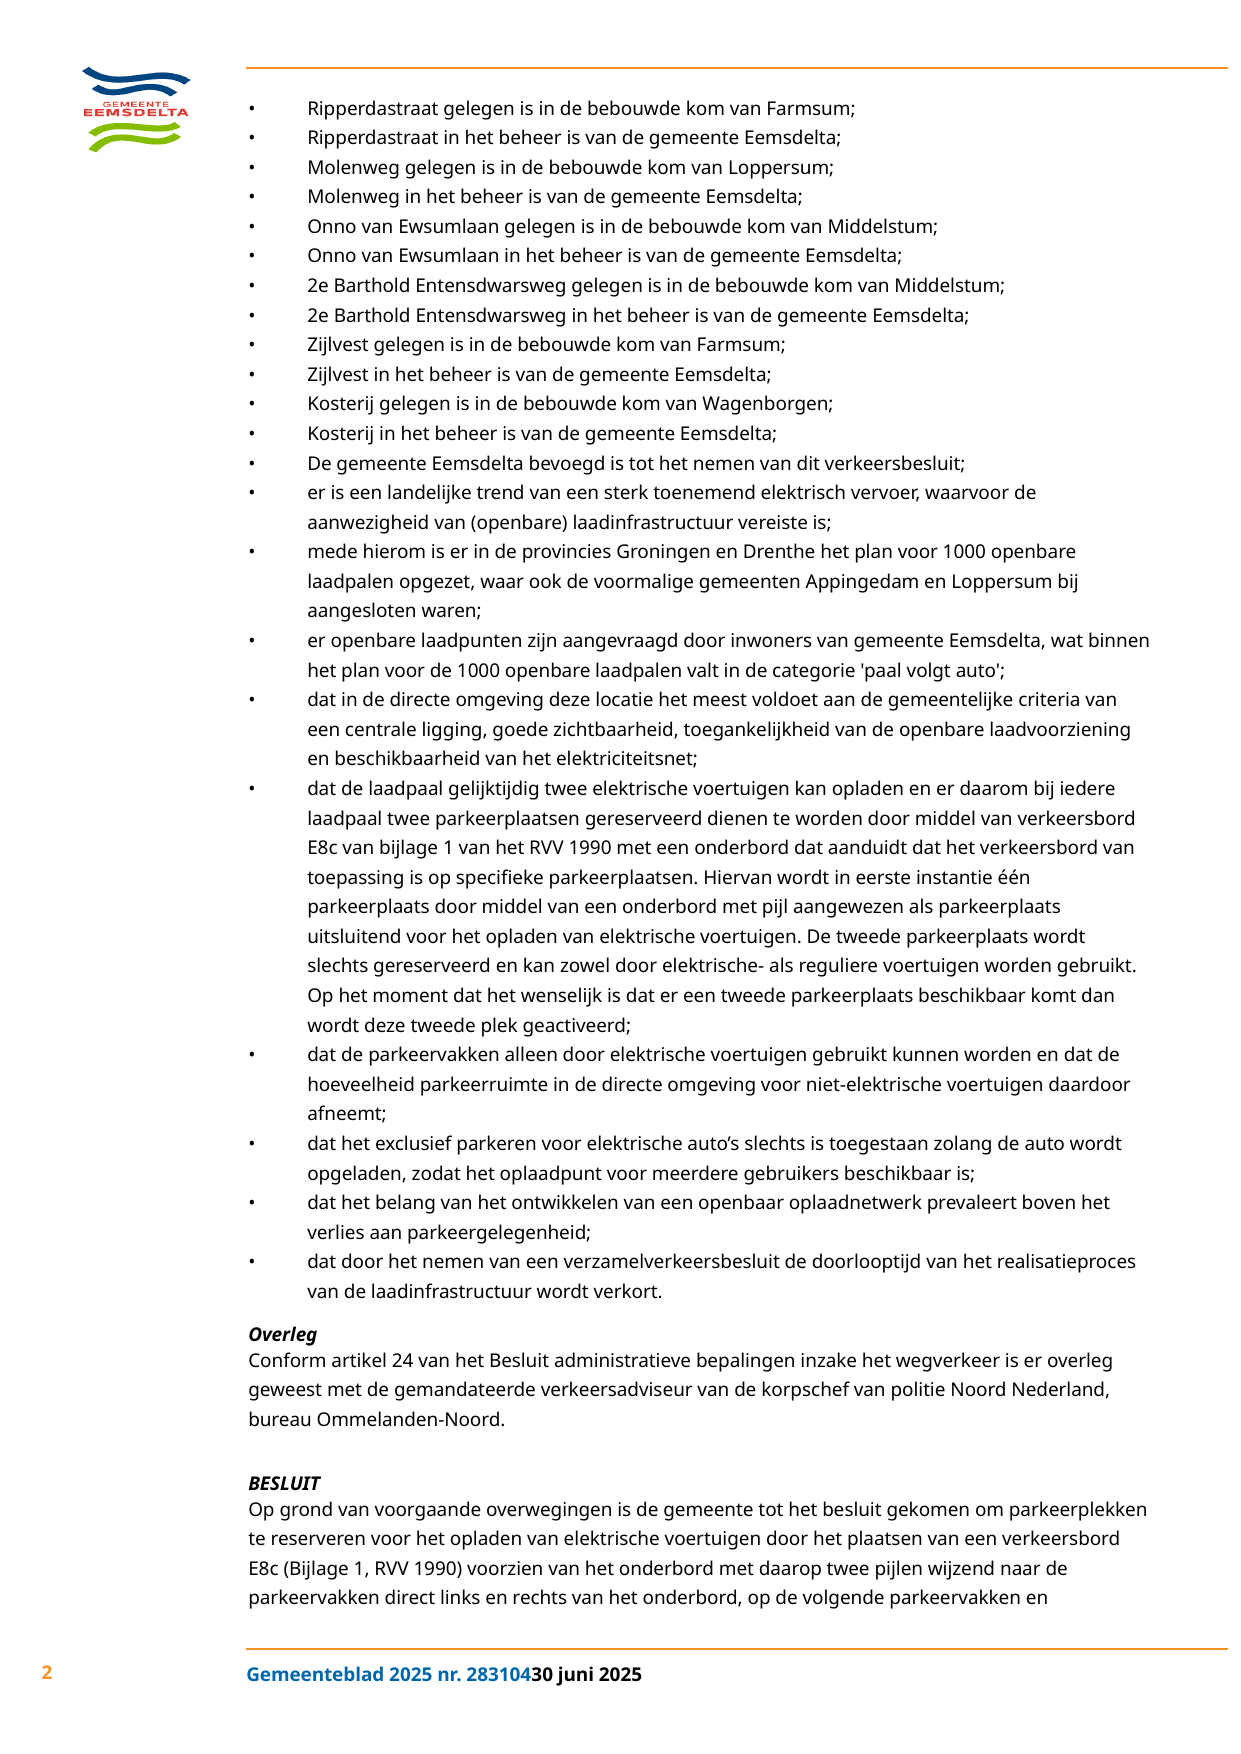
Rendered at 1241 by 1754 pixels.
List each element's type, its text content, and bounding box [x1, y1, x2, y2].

list Kosterij gelegen is in de bebouwde kom van Wagenborgen; [248, 391, 1152, 416]
picture [41, 47, 231, 172]
list Onno van Ewsumlaan gelegen is in de bebouwde kom van Middelstum; [248, 213, 1152, 239]
list dat het belang van het ontwikkelen van een openbaar oplaadnetwerk prevaleert boven het verlies aan parkeergelegenheid; [248, 1189, 1152, 1245]
list dat de parkeervakken alleen door elektrische voertuigen gebruikt kunnen worden en dat de hoeveelheid parkeerruimte in de directe omgeving voor niet-elektrische voertuigen daardoor afneemt; [248, 1041, 1152, 1126]
list 2e Barthold Entensdwarsweg in het beheer is van de gemeente Eemsdelta; [248, 302, 1152, 328]
list dat in de directe omgeving deze locatie het meest voldoet aan de gemeentelijke criteria van een centrale ligging, goede zichtbaarheid, toegankelijkheid van de openbare laadvoorziening en beschikbaarheid van het elektriciteitsnet; [248, 686, 1152, 771]
text Conform artikel 24 van het Besluit administratieve bepalingen inzake het wegverkeer is er overleg geweest met de gemandateerde verkeersadviseur van de korpschef van politie Noord Nederland, bureau Ommelanden-Noord. [248, 1347, 1152, 1432]
text Op grond van voorgaande overwegingen is de gemeente tot het besluit gekomen om parkeerplekken te reserveren voor het opladen van elektrische voertuigen door het plaatsen van een verkeersbord E8c (Bijlage 1, RVV 1990) voorzien van het onderbord met daarop twee pijlen wijzend naar de parkeervakken direct links en rechts van het onderbord, op de volgende parkeervakken en [248, 1496, 1152, 1610]
list 2e Barthold Entensdwarsweg gelegen is in de bebouwde kom van Middelstum; [248, 272, 1152, 298]
list Molenweg in het beheer is van de gemeente Eemsdelta; [248, 183, 1152, 209]
list Kosterij in het beheer is van de gemeente Eemsdelta; [248, 420, 1152, 446]
list dat het exclusief parkeren voor elektrische auto’s slechts is toegestaan zolang de auto wordt opgeladen, zodat het oplaadpunt voor meerdere gebruikers beschikbaar is; [248, 1130, 1152, 1186]
list mede hierom is er in de provincies Groningen en Drenthe het plan voor 1000 openbare laadpalen opgezet, waar ook de voormalige gemeenten Appingedam en Loppersum bij aangesloten waren; [248, 538, 1152, 623]
list Zijlvest gelegen is in de bebouwde kom van Farmsum; [248, 331, 1152, 357]
list De gemeente Eemsdelta bevoegd is tot het nemen van dit verkeersbesluit; [248, 450, 1152, 476]
list Ripperdastraat in het beheer is van de gemeente Eemsdelta; [248, 124, 1152, 150]
list dat door het nemen van een verzamelverkeersbesluit de doorlooptijd van het realisatieproces van de laadinfrastructuur wordt verkort. [248, 1248, 1152, 1304]
list Onno van Ewsumlaan in het beheer is van de gemeente Eemsdelta; [248, 243, 1152, 268]
list Zijlvest in het beheer is van de gemeente Eemsdelta; [248, 361, 1152, 387]
list Ripperdastraat gelegen is in de bebouwde kom van Farmsum; [248, 95, 1152, 121]
list er openbare laadpunten zijn aangevraagd door inwoners van gemeente Eemsdelta, wat binnen het plan voor de 1000 openbare laadpalen valt in de categorie 'paal volgt auto'; [248, 627, 1152, 683]
list er is een landelijke trend van een sterk toenemend elektrisch vervoer, waarvoor de aanwezigheid van (openbare) laadinfrastructuur vereiste is; [248, 479, 1152, 535]
text Overleg [248, 1321, 1152, 1347]
text BESLUIT [248, 1470, 1152, 1496]
list Molenweg gelegen is in de bebouwde kom van Loppersum; [248, 154, 1152, 180]
list dat de laadpaal gelijktijdig twee elektrische voertuigen kan opladen en er daarom bij iedere laadpaal twee parkeerplaatsen gereserveerd dienen te worden door middel van verkeersbord E8c van bijlage 1 van het RVV 1990 met een onderbord dat aanduidt dat het verkeersbord van toepassing is op specifieke parkeerplaatsen. Hiervan wordt in eerste instantie één parkeerplaats door middel van een onderbord met pijl aangewezen als parkeerplaats uitsluitend voor het opladen van elektrische voertuigen. De tweede parkeerplaats wordt slechts gereserveerd en kan zowel door elektrische- als reguliere voertuigen worden gebruikt. Op het moment dat het wenselijk is dat er een tweede parkeerplaats beschikbaar komt dan wordt deze tweede plek geactiveerd; [248, 775, 1152, 1038]
